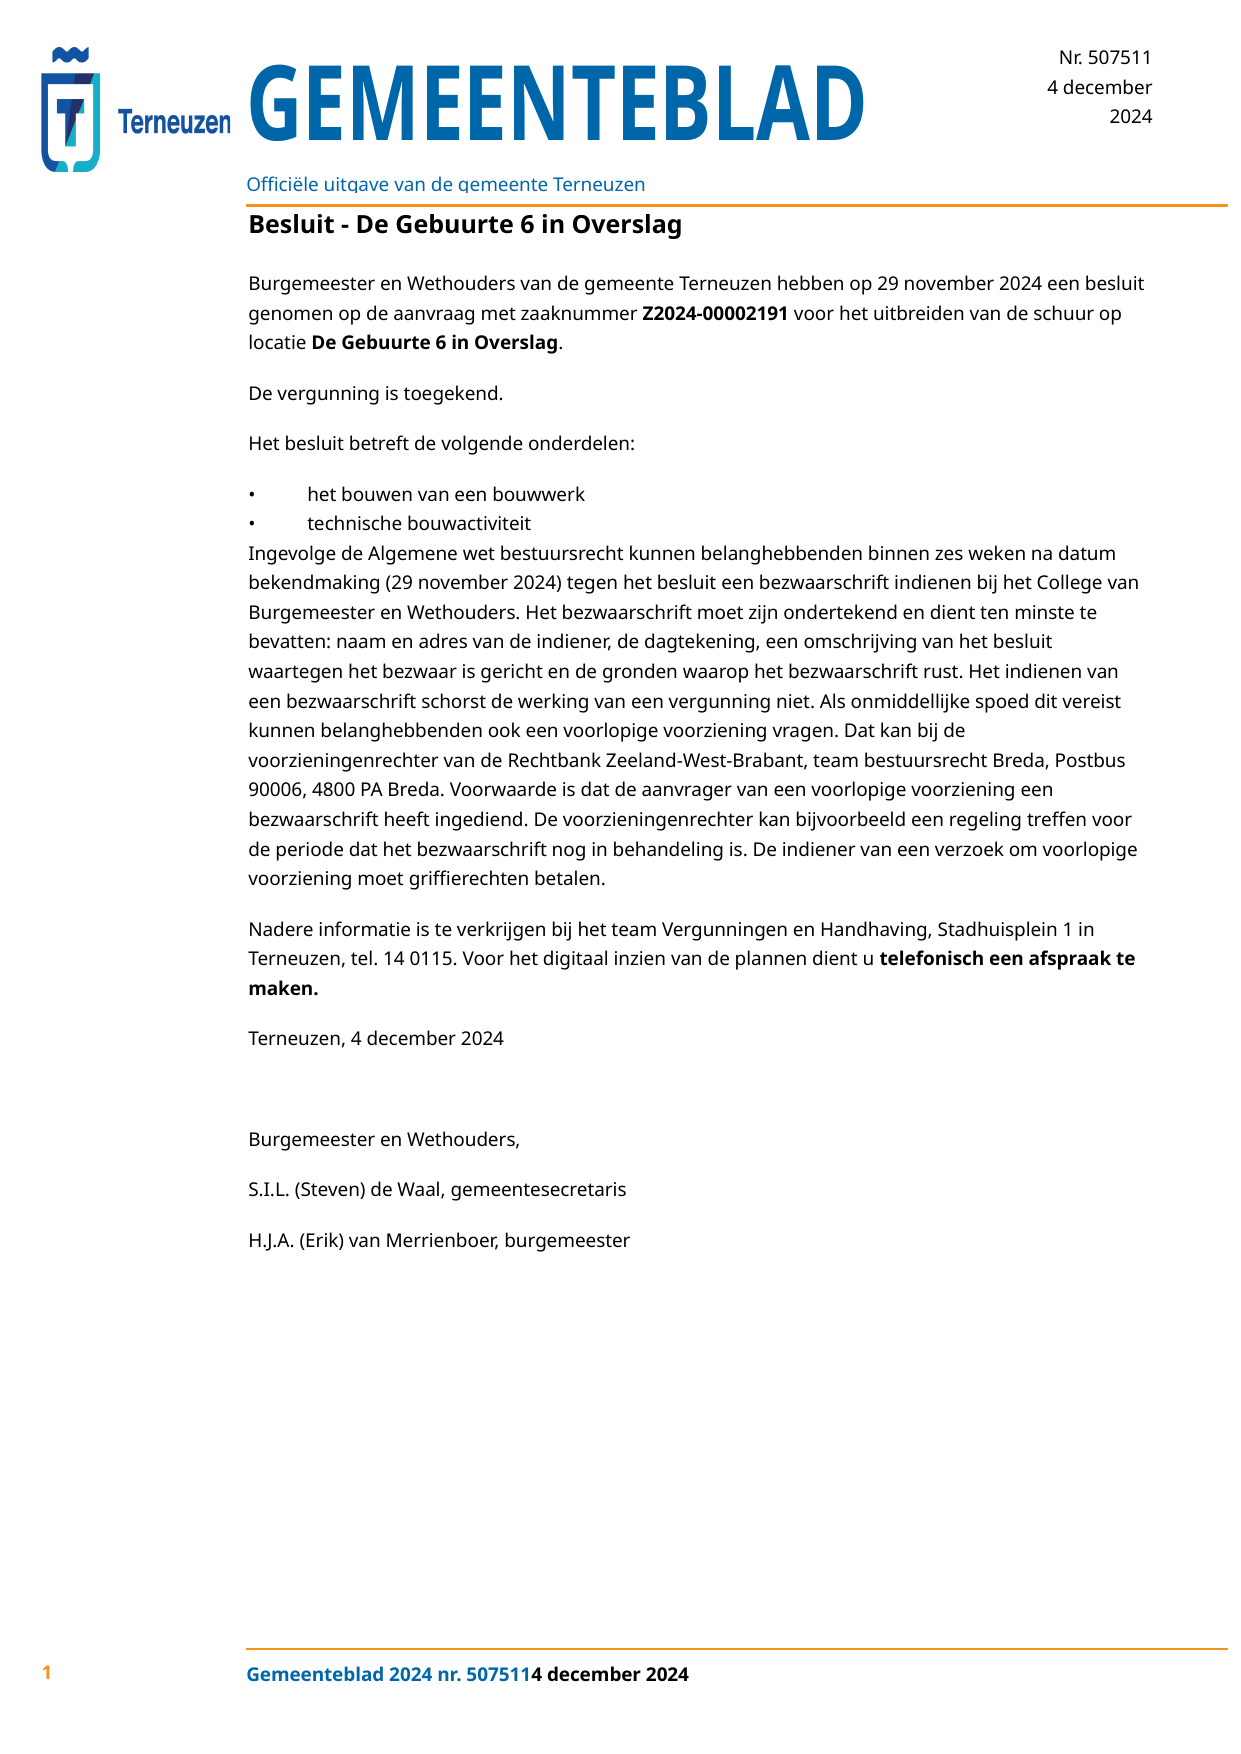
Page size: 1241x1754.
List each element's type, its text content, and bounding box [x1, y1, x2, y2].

list technische bouwactiviteit [248, 510, 1152, 536]
picture [41, 47, 231, 172]
list het bouwen van een bouwwerk [248, 481, 1152, 506]
text Besluit - De Gebuurte 6 in Overslag [248, 207, 1152, 241]
text Burgemeester en Wethouders van de gemeente Terneuzen hebben op 29 november 2024 een besluit genomen op de aanvraag met zaaknummer Z2024-00002191 voor het uitbreiden van de schuur op locatie De Gebuurte 6 in Overslag. [248, 270, 1152, 355]
text Het besluit betreft de volgende onderdelen: [248, 430, 1152, 456]
text Ingevolge de Algemene wet bestuursrecht kunnen belanghebbenden binnen zes weken na datum bekendmaking (29 november 2024) tegen het besluit een bezwaarschrift indienen bij het College van Burgemeester en Wethouders. Het bezwaarschrift moet zijn ondertekend en dient ten minste te bevatten: naam en adres van de indiener, de dagtekening, een omschrijving van het besluit waartegen het bezwaar is gericht en de gronden waarop het bezwaarschrift rust. Het indienen van een bezwaarschrift schorst de werking van een vergunning niet. Als onmiddellijke spoed dit vereist kunnen belanghebbenden ook een voorlopige voorziening vragen. Dat kan bij de voorzieningenrechter van de Rechtbank Zeeland-West-Brabant, team bestuursrecht Breda, Postbus 90006, 4800 PA Breda. Voorwaarde is dat de aanvrager van een voorlopige voorziening een bezwaarschrift heeft ingediend. De voorzieningenrechter kan bijvoorbeeld een regeling treffen voor de periode dat het bezwaarschrift nog in behandeling is. De indiener van een verzoek om voorlopige voorziening moet griffierechten betalen. [248, 540, 1152, 891]
text H.J.A. (Erik) van Merrienboer, burgemeester [248, 1227, 1152, 1253]
text Nadere informatie is te verkrijgen bij het team Vergunningen en Handhaving, Stadhuisplein 1 in Terneuzen, tel. 14 0115. Voor het digitaal inzien van de plannen dient u telefonisch een afspraak te maken. [248, 916, 1152, 1001]
text De vergunning is toegekend. [248, 380, 1152, 406]
text Terneuzen, 4 december 2024 [248, 1025, 1152, 1051]
text S.I.L. (Steven) de Waal, gemeentesecretaris [248, 1177, 1152, 1202]
text Burgemeester en Wethouders, [248, 1126, 1152, 1152]
